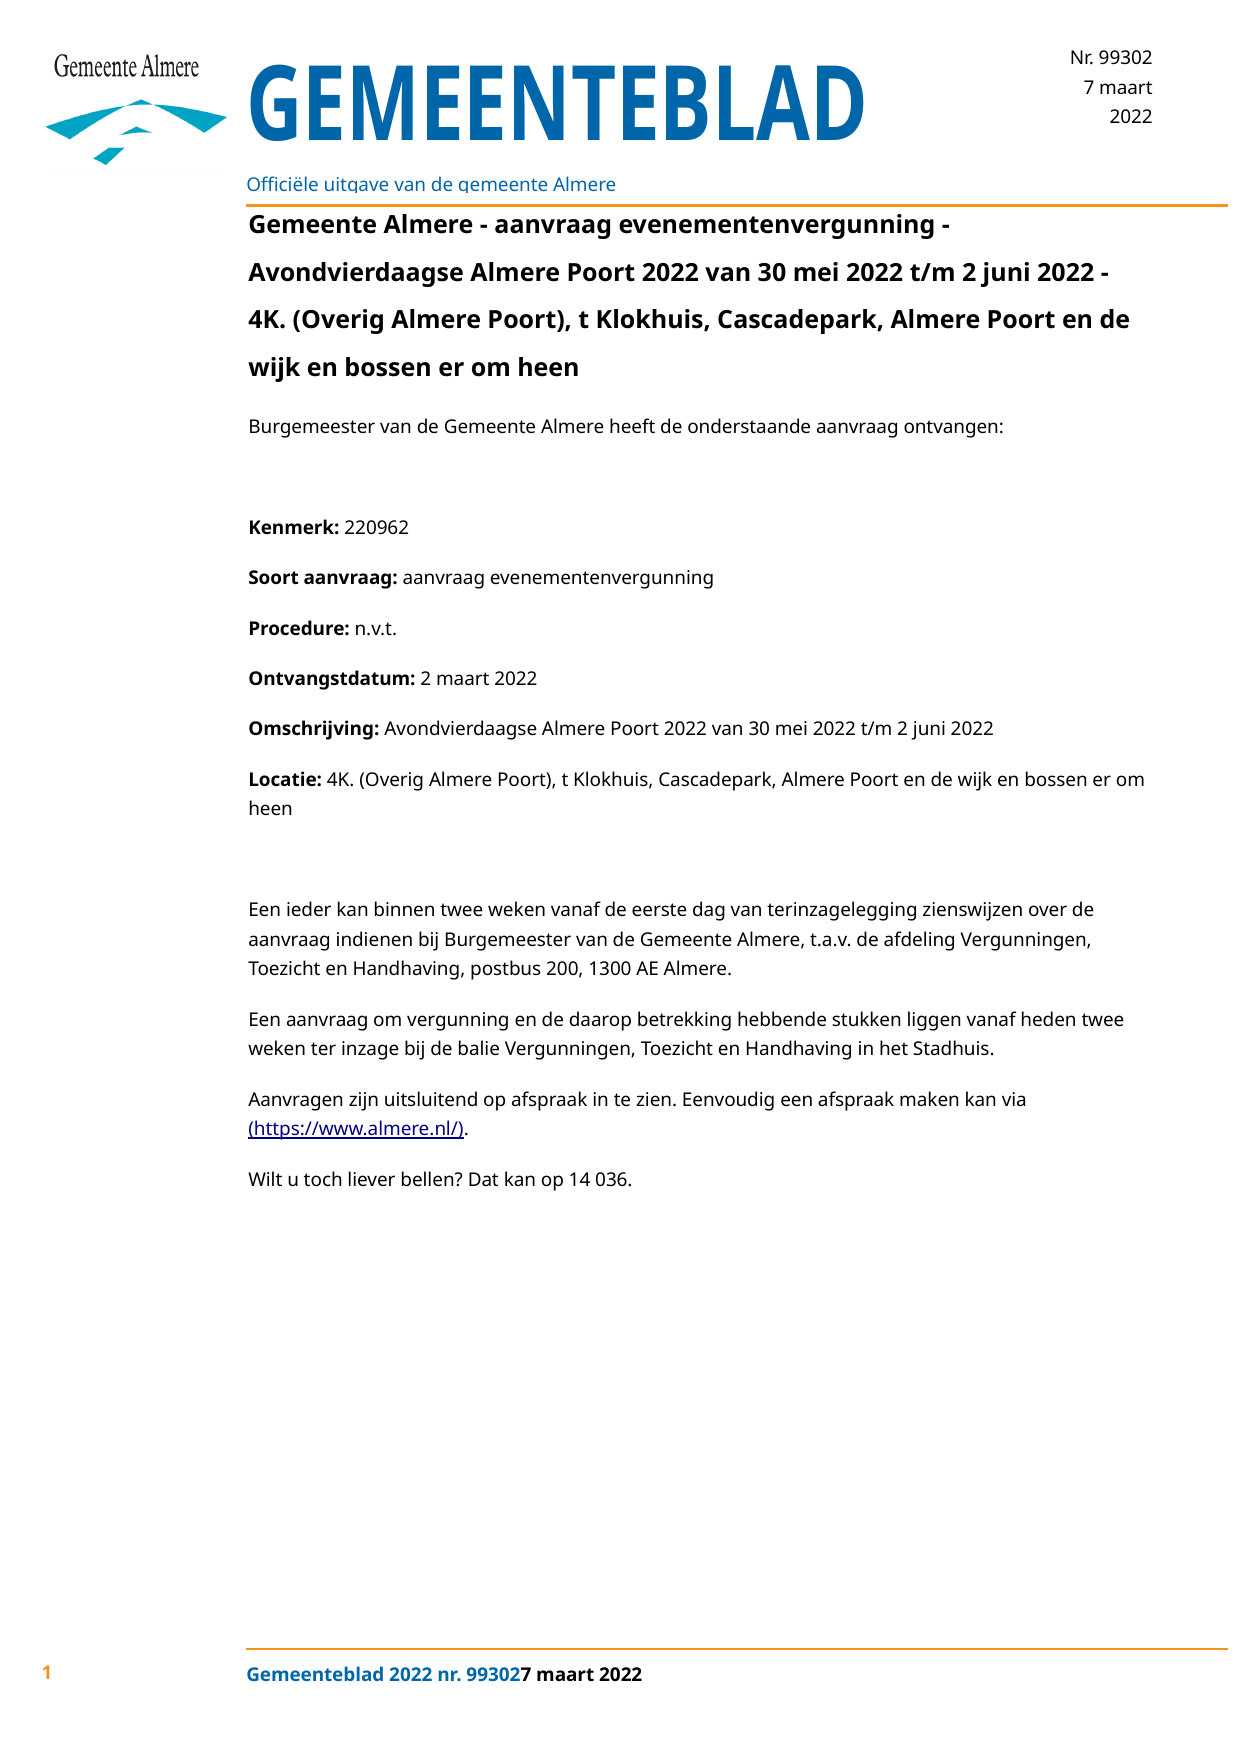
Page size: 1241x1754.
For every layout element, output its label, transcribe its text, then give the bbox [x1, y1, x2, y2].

text Burgemeester van de Gemeente Almere heeft de onderstaande aanvraag ontvangen: [248, 413, 1152, 439]
text Aanvragen zijn uitsluitend op afspraak in te zien. Eenvoudig een afspraak maken kan via (https://www.almere.nl/). [248, 1086, 1152, 1141]
text Procedure: n.v.t. [248, 615, 1152, 641]
text Omschrijving: Avondvierdaagse Almere Poort 2022 van 30 mei 2022 t/m 2 juni 2022 [248, 716, 1152, 741]
text Gemeente Almere - aanvraag evenementenvergunning - Avondvierdaagse Almere Poort 2022 van 30 mei 2022 t/m 2 juni 2022 - 4K. (Overig Almere Poort), t Klokhuis, Cascadepark, Almere Poort en de wijk en bossen er om heen [248, 207, 1152, 384]
text Een ieder kan binnen twee weken vanaf de eerste dag van terinzagelegging zienswijzen over de aanvraag indienen bij Burgemeester van de Gemeente Almere, t.a.v. de afdeling Vergunningen, Toezicht en Handhaving, postbus 200, 1300 AE Almere. [248, 896, 1152, 981]
picture [41, 47, 231, 172]
text Ontvangstdatum: 2 maart 2022 [248, 665, 1152, 691]
text Kenmerk: 220962 [248, 514, 1152, 540]
text Wilt u toch liever bellen? Dat kan op 14 036. [248, 1166, 1152, 1192]
text Locatie: 4K. (Overig Almere Poort), t Klokhuis, Cascadepark, Almere Poort en de wijk en bossen er om heen [248, 766, 1152, 821]
text Een aanvraag om vergunning en de daarop betrekking hebbende stukken liggen vanaf heden twee weken ter inzage bij de balie Vergunningen, Toezicht en Handhaving in het Stadhuis. [248, 1006, 1152, 1061]
text Soort aanvraag: aanvraag evenementenvergunning [248, 564, 1152, 590]
